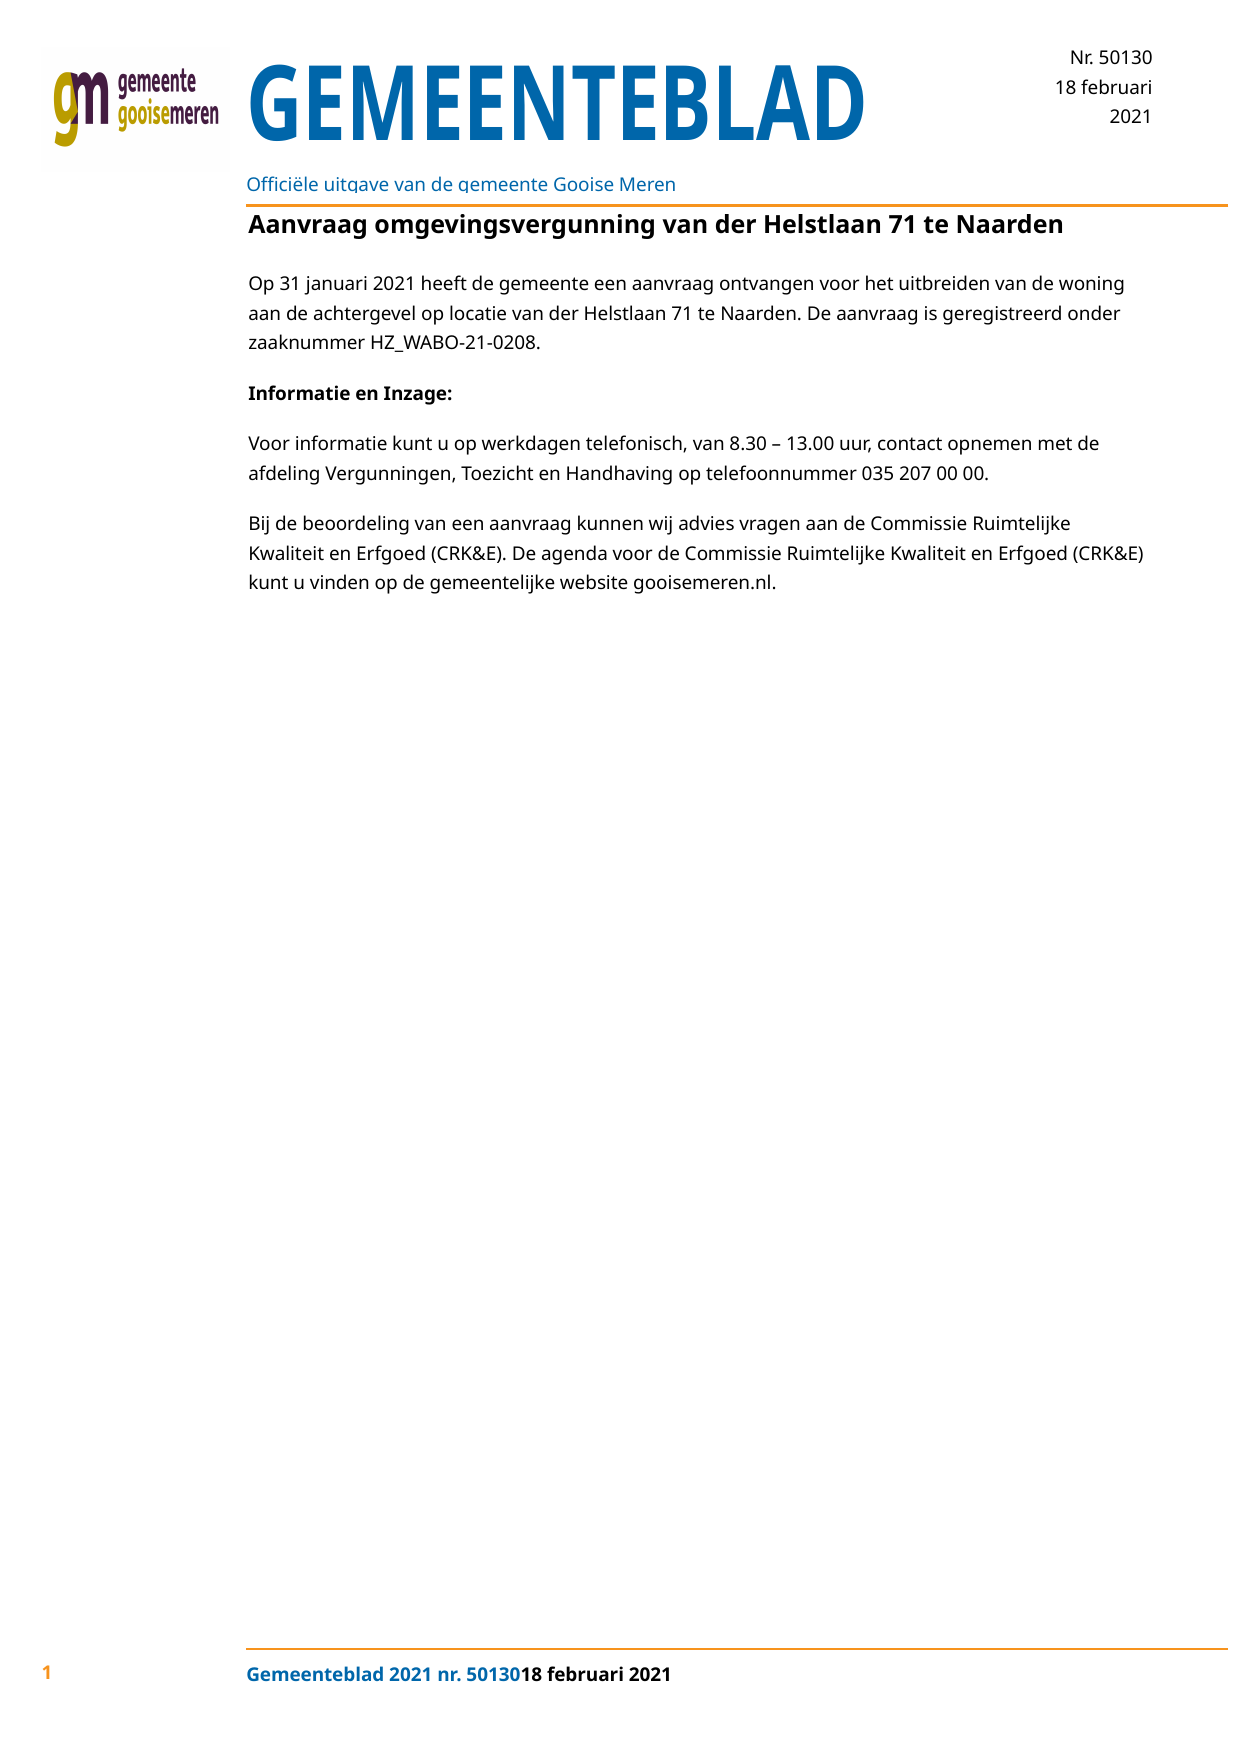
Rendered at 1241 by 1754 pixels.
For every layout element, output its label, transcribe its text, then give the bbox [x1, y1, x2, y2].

text Bij de beoordeling van een aanvraag kunnen wij advies vragen aan de Commissie Ruimtelijke Kwaliteit en Erfgoed (CRK&E). De agenda voor de Commissie Ruimtelijke Kwaliteit en Erfgoed (CRK&E) kunt u vinden op de gemeentelijke website gooisemeren.nl. [248, 510, 1152, 595]
text Aanvraag omgevingsvergunning van der Helstlaan 71 te Naarden [248, 207, 1152, 241]
text Informatie en Inzage: [248, 380, 1152, 406]
text Op 31 januari 2021 heeft de gemeente een aanvraag ontvangen voor het uitbreiden van de woning aan de achtergevel op locatie van der Helstlaan 71 te Naarden. De aanvraag is geregistreerd onder zaaknummer HZ_WABO-21-0208. [248, 270, 1152, 355]
picture [41, 47, 231, 172]
text Voor informatie kunt u op werkdagen telefonisch, van 8.30 – 13.00 uur, contact opnemen met de afdeling Vergunningen, Toezicht en Handhaving op telefoonnummer 035 207 00 00. [248, 430, 1152, 486]
